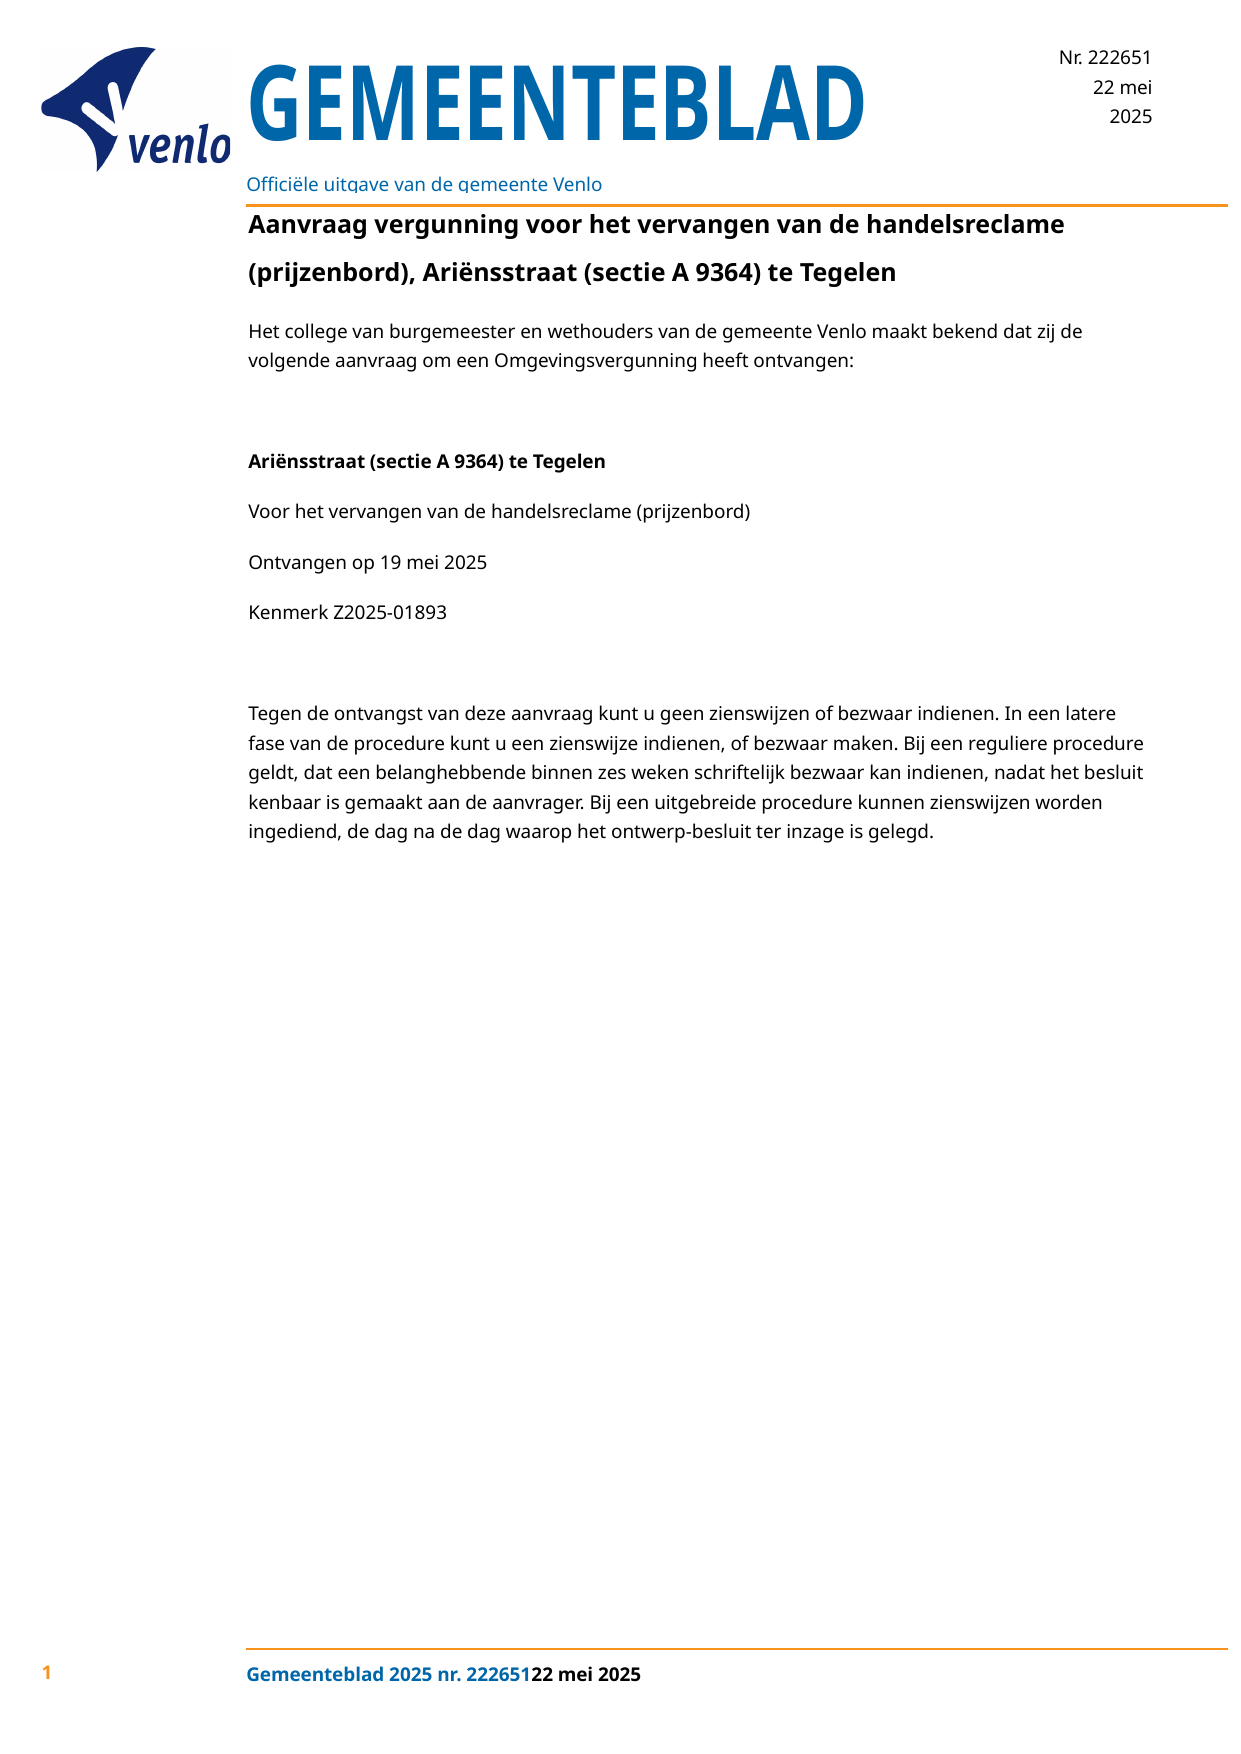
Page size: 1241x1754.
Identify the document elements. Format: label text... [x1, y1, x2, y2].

text Het college van burgemeester en wethouders van de gemeente Venlo maakt bekend dat zij de volgende aanvraag om een Omgevingsvergunning heeft ontvangen: [248, 318, 1152, 373]
text Voor het vervangen van de handelsreclame (prijzenbord) [248, 499, 1152, 524]
text Ariënsstraat (sectie A 9364) te Tegelen [248, 448, 1152, 474]
text Aanvraag vergunning voor het vervangen van de handelsreclame (prijzenbord), Ariënsstraat (sectie A 9364) te Tegelen [248, 207, 1152, 288]
text Tegen de ontvangst van deze aanvraag kunt u geen zienswijzen of bezwaar indienen. In een latere fase van de procedure kunt u een zienswijze indienen, of bezwaar maken. Bij een reguliere procedure geldt, dat een belanghebbende binnen zes weken schriftelijk bezwaar kan indienen, nadat het besluit kenbaar is gemaakt aan de aanvrager. Bij een uitgebreide procedure kunnen zienswijzen worden ingediend, de dag na de dag waarop het ontwerp-besluit ter inzage is gelegd. [248, 700, 1152, 844]
text Ontvangen op 19 mei 2025 [248, 549, 1152, 575]
text Kenmerk Z2025-01893 [248, 599, 1152, 625]
picture [41, 47, 231, 172]
